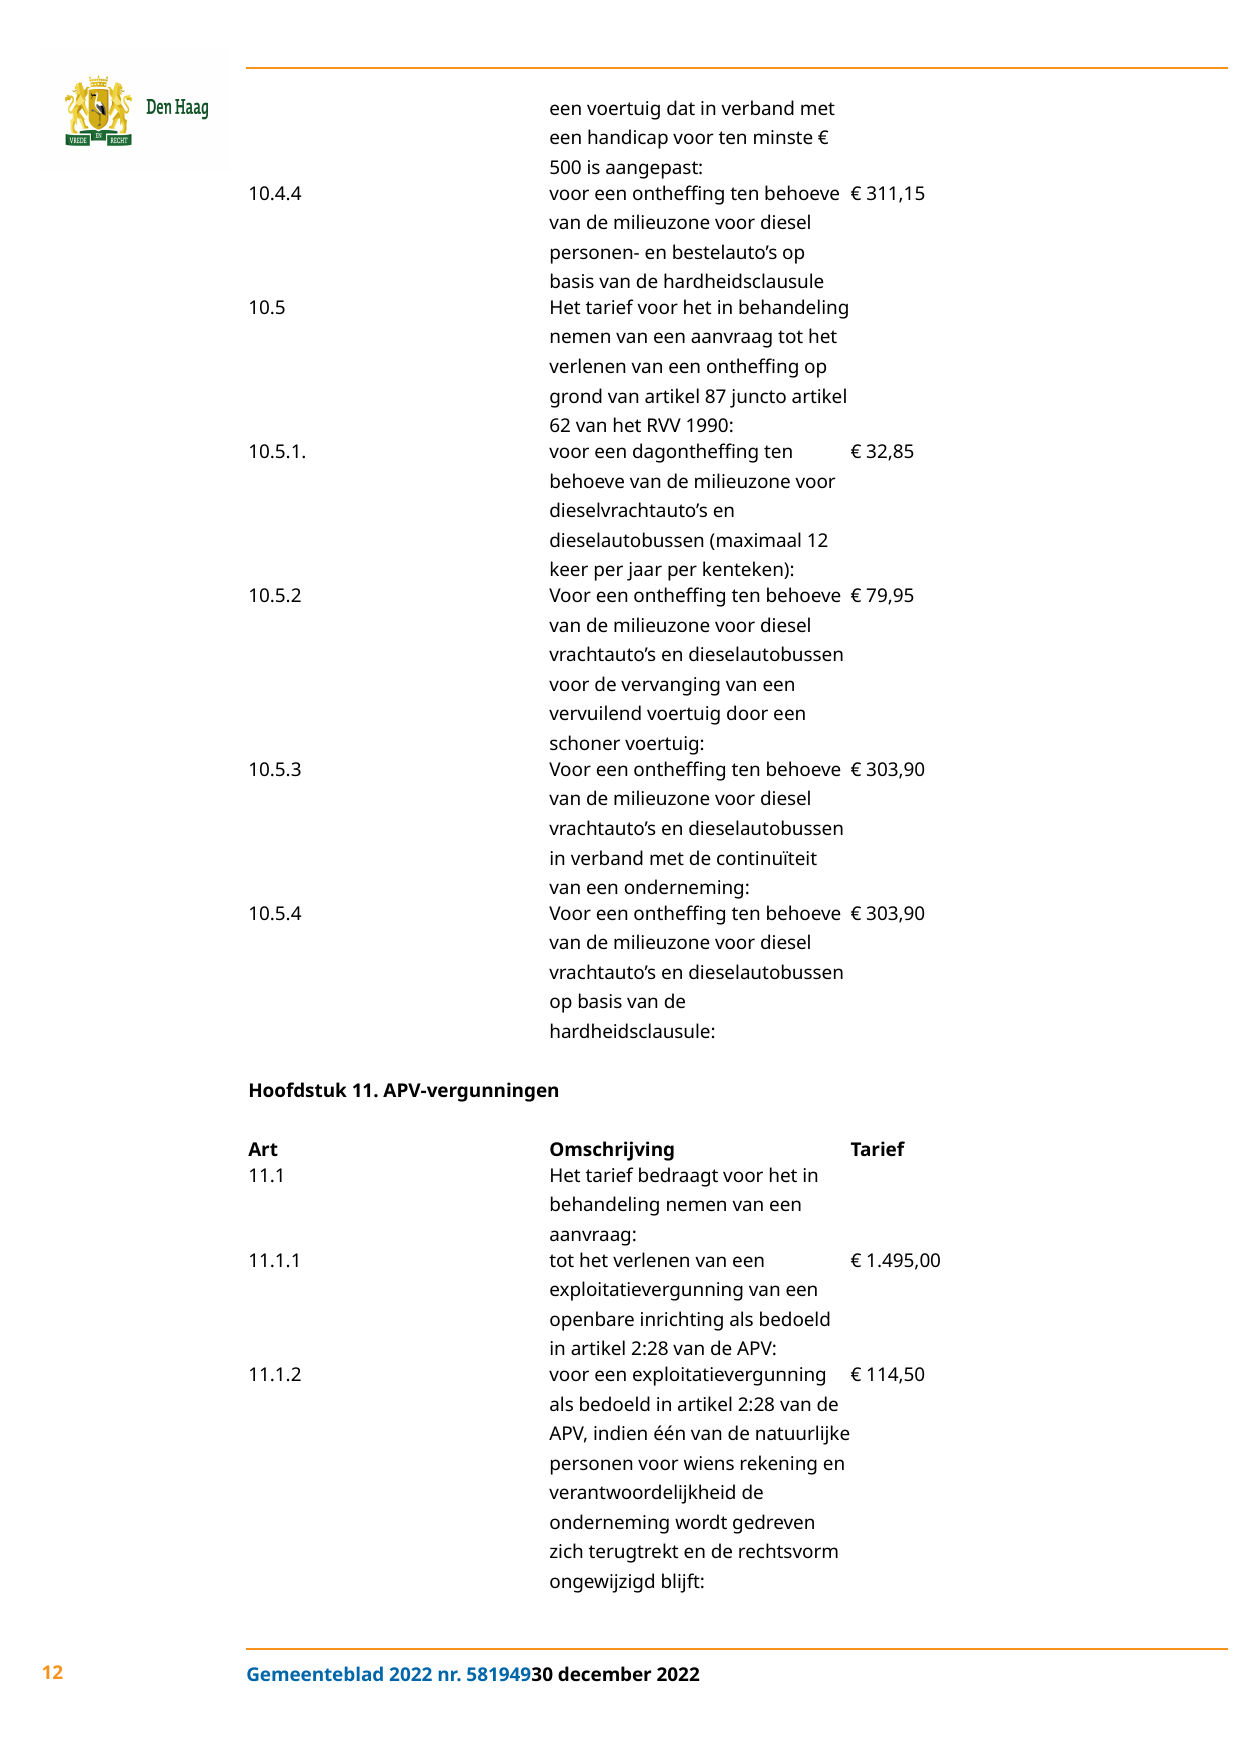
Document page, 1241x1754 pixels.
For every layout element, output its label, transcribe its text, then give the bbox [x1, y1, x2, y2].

table_cell Voor een ontheffing ten behoeve van de milieuzone voor diesel vrachtauto’s en dieselautobussen op basis van de hardheidsclausule: [549, 900, 850, 1044]
picture [41, 47, 231, 172]
table_cell 11.1.2 [248, 1361, 549, 1594]
table_cell 11.1.1 [248, 1247, 549, 1361]
table_cell Het tarief bedraagt voor het in behandeling nemen van een aanvraag: [549, 1162, 850, 1247]
table_cell [850, 95, 1152, 180]
table_cell € 114,50 [850, 1361, 1152, 1594]
table_cell € 32,85 [850, 438, 1152, 582]
table_cell 10.5.3 [248, 756, 549, 900]
table_cell een voertuig dat in verband met een handicap voor ten minste € 500 is aangepast: [549, 95, 850, 180]
table_cell 10.5.4 [248, 900, 549, 1044]
table_cell [850, 294, 1152, 438]
text Hoofdstuk 11. APV-vergunningen [248, 1077, 1152, 1103]
table_cell 10.4.4 [248, 180, 549, 294]
table_header Art [248, 1136, 549, 1162]
table_cell 11.1 [248, 1162, 549, 1247]
table_cell 10.5.1. [248, 438, 549, 582]
table_cell € 303,90 [850, 756, 1152, 900]
table_cell voor een exploitatievergunning als bedoeld in artikel 2:28 van de APV, indien één van de natuurlijke personen voor wiens rekening en verantwoordelijkheid de onderneming wordt gedreven zich terugtrekt en de rechtsvorm ongewijzigd blijft: [549, 1361, 850, 1594]
table_cell € 303,90 [850, 900, 1152, 1044]
table_cell € 1.495,00 [850, 1247, 1152, 1361]
table_cell voor een ontheffing ten behoeve van de milieuzone voor diesel personen- en bestelauto’s op basis van de hardheidsclausule [549, 180, 850, 294]
table_cell voor een dagontheffing ten behoeve van de milieuzone voor dieselvrachtauto’s en dieselautobussen (maximaal 12 keer per jaar per kenteken): [549, 438, 850, 582]
table_cell € 311,15 [850, 180, 1152, 294]
table_cell 10.5.2 [248, 582, 549, 756]
table_cell 10.5 [248, 294, 549, 438]
table_cell Het tarief voor het in behandeling nemen van een aanvraag tot het verlenen van een ontheffing op grond van artikel 87 juncto artikel 62 van het RVV 1990: [549, 294, 850, 438]
table_cell Voor een ontheffing ten behoeve van de milieuzone voor diesel vrachtauto’s en dieselautobussen voor de vervanging van een vervuilend voertuig door een schoner voertuig: [549, 582, 850, 756]
table_header Omschrijving [549, 1136, 850, 1162]
table_cell tot het verlenen van een exploitatievergunning van een openbare inrichting als bedoeld in artikel 2:28 van de APV: [549, 1247, 850, 1361]
table_cell [248, 95, 549, 180]
table_cell Voor een ontheffing ten behoeve van de milieuzone voor diesel vrachtauto’s en dieselautobussen in verband met de continuïteit van een onderneming: [549, 756, 850, 900]
table_cell € 79,95 [850, 582, 1152, 756]
table_header Tarief [850, 1136, 1152, 1162]
table_cell [850, 1162, 1152, 1247]
